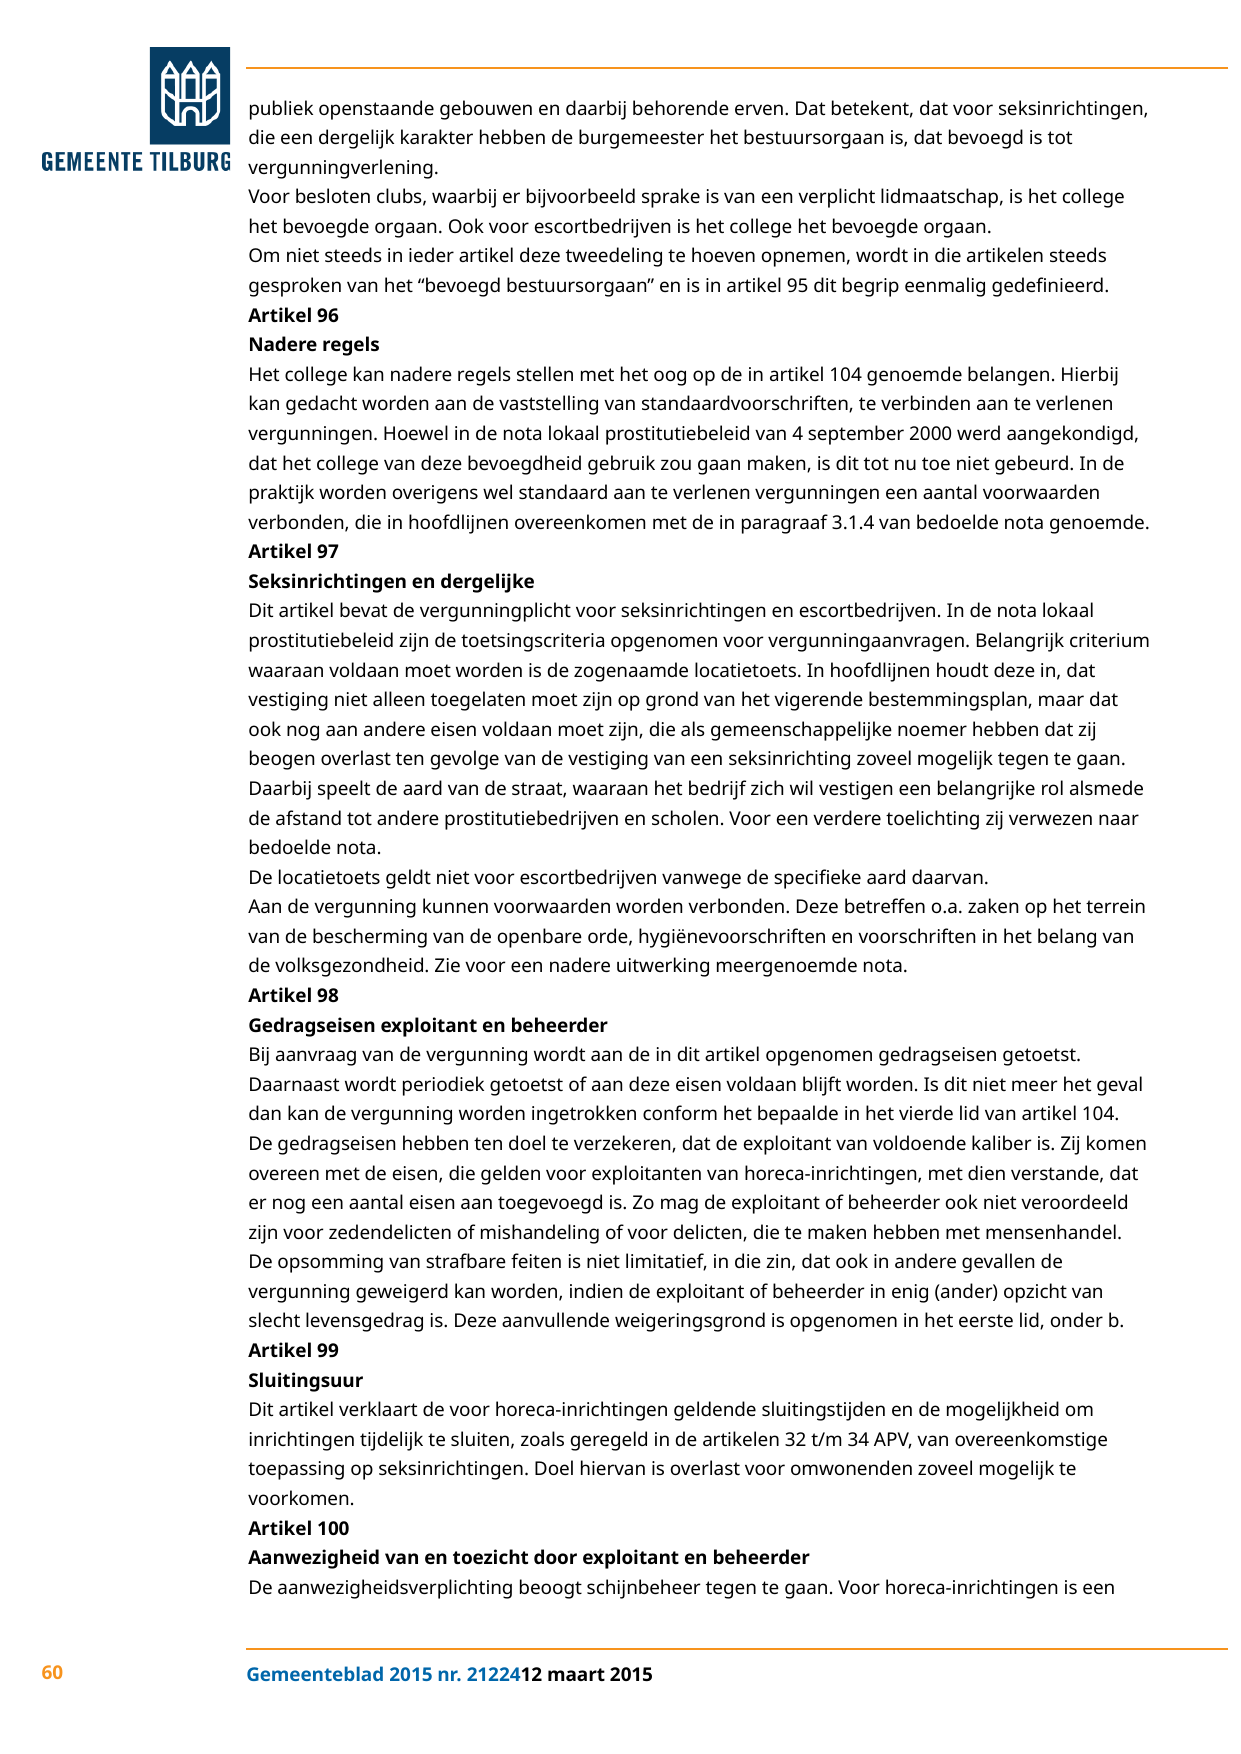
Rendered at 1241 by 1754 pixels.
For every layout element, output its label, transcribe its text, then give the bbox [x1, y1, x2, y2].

text Om niet steeds in ieder artikel deze tweedeling te hoeven opnemen, wordt in die artikelen steeds gesproken van het “bevoegd bestuursorgaan” en is in artikel 95 dit begrip eenmalig gedefinieerd. [248, 243, 1152, 298]
text Bij aanvraag van de vergunning wordt aan de in dit artikel opgenomen gedragseisen getoetst. Daarnaast wordt periodiek getoetst of aan deze eisen voldaan blijft worden. Is dit niet meer het geval dan kan de vergunning worden ingetrokken conform het bepaalde in het vierde lid van artikel 104. [248, 1041, 1152, 1126]
text Het college kan nadere regels stellen met het oog op de in artikel 104 genoemde belangen. Hierbij kan gedacht worden aan de vaststelling van standaardvoorschriften, te verbinden aan te verlenen vergunningen. Hoewel in de nota lokaal prostitutiebeleid van 4 september 2000 werd aangekondigd, dat het college van deze bevoegdheid gebruik zou gaan maken, is dit tot nu toe niet gebeurd. In de praktijk worden overigens wel standaard aan te verlenen vergunningen een aantal voorwaarden verbonden, die in hoofdlijnen overeenkomen met de in paragraaf 3.1.4 van bedoelde nota genoemde. [248, 361, 1152, 535]
picture [41, 47, 231, 172]
text Dit artikel bevat de vergunningplicht voor seksinrichtingen en escortbedrijven. In de nota lokaal prostitutiebeleid zijn de toetsingscriteria opgenomen voor vergunningaanvragen. Belangrijk criterium waaraan voldaan moet worden is de zogenaamde locatietoets. In hoofdlijnen houdt deze in, dat vestiging niet alleen toegelaten moet zijn op grond van het vigerende bestemmingsplan, maar dat ook nog aan andere eisen voldaan moet zijn, die als gemeenschappelijke noemer hebben dat zij beogen overlast ten gevolge van de vestiging van een seksinrichting zoveel mogelijk tegen te gaan. Daarbij speelt de aard van de straat, waaraan het bedrijf zich wil vestigen een belangrijke rol alsmede de afstand tot andere prostitutiebedrijven en scholen. Voor een verdere toelichting zij verwezen naar bedoelde nota. [248, 598, 1152, 860]
text Sluitingsuur [248, 1367, 1152, 1393]
text De gedragseisen hebben ten doel te verzekeren, dat de exploitant van voldoende kaliber is. Zij komen overeen met de eisen, die gelden voor exploitanten van horeca-inrichtingen, met dien verstande, dat er nog een aantal eisen aan toegevoegd is. Zo mag de exploitant of beheerder ook niet veroordeeld zijn voor zedendelicten of mishandeling of voor delicten, die te maken hebben met mensenhandel. [248, 1130, 1152, 1245]
text De aanwezigheidsverplichting beoogt schijnbeheer tegen te gaan. Voor horeca-inrichtingen is een [248, 1574, 1152, 1600]
text De locatietoets geldt niet voor escortbedrijven vanwege de specifieke aard daarvan. [248, 864, 1152, 890]
text Artikel 100 [248, 1515, 1152, 1541]
text Aanwezigheid van en toezicht door exploitant en beheerder [248, 1544, 1152, 1570]
text Artikel 97 [248, 538, 1152, 564]
text Nadere regels [248, 331, 1152, 357]
text De opsomming van strafbare feiten is niet limitatief, in die zin, dat ook in andere gevallen de vergunning geweigerd kan worden, indien de exploitant of beheerder in enig (ander) opzicht van slecht levensgedrag is. Deze aanvullende weigeringsgrond is opgenomen in het eerste lid, onder b. [248, 1248, 1152, 1333]
text Seksinrichtingen en dergelijke [248, 568, 1152, 594]
text Voor besloten clubs, waarbij er bijvoorbeeld sprake is van een verplicht lidmaatschap, is het college het bevoegde orgaan. Ook voor escortbedrijven is het college het bevoegde orgaan. [248, 183, 1152, 239]
text Artikel 98 [248, 982, 1152, 1008]
text publiek openstaande gebouwen en daarbij behorende erven. Dat betekent, dat voor seksinrichtingen, die een dergelijk karakter hebben de burgemeester het bestuursorgaan is, dat bevoegd is tot vergunningverlening. [248, 95, 1152, 180]
text Artikel 99 [248, 1337, 1152, 1363]
text Gedragseisen exploitant en beheerder [248, 1012, 1152, 1038]
text Dit artikel verklaart de voor horeca-inrichtingen geldende sluitingstijden en de mogelijkheid om inrichtingen tijdelijk te sluiten, zoals geregeld in de artikelen 32 t/m 34 APV, van overeenkomstige toepassing op seksinrichtingen. Doel hiervan is overlast voor omwonenden zoveel mogelijk te voorkomen. [248, 1396, 1152, 1511]
text Aan de vergunning kunnen voorwaarden worden verbonden. Deze betreffen o.a. zaken op het terrein van de bescherming van de openbare orde, hygiënevoorschriften en voorschriften in het belang van de volksgezondheid. Zie voor een nadere uitwerking meergenoemde nota. [248, 893, 1152, 978]
text Artikel 96 [248, 302, 1152, 328]
